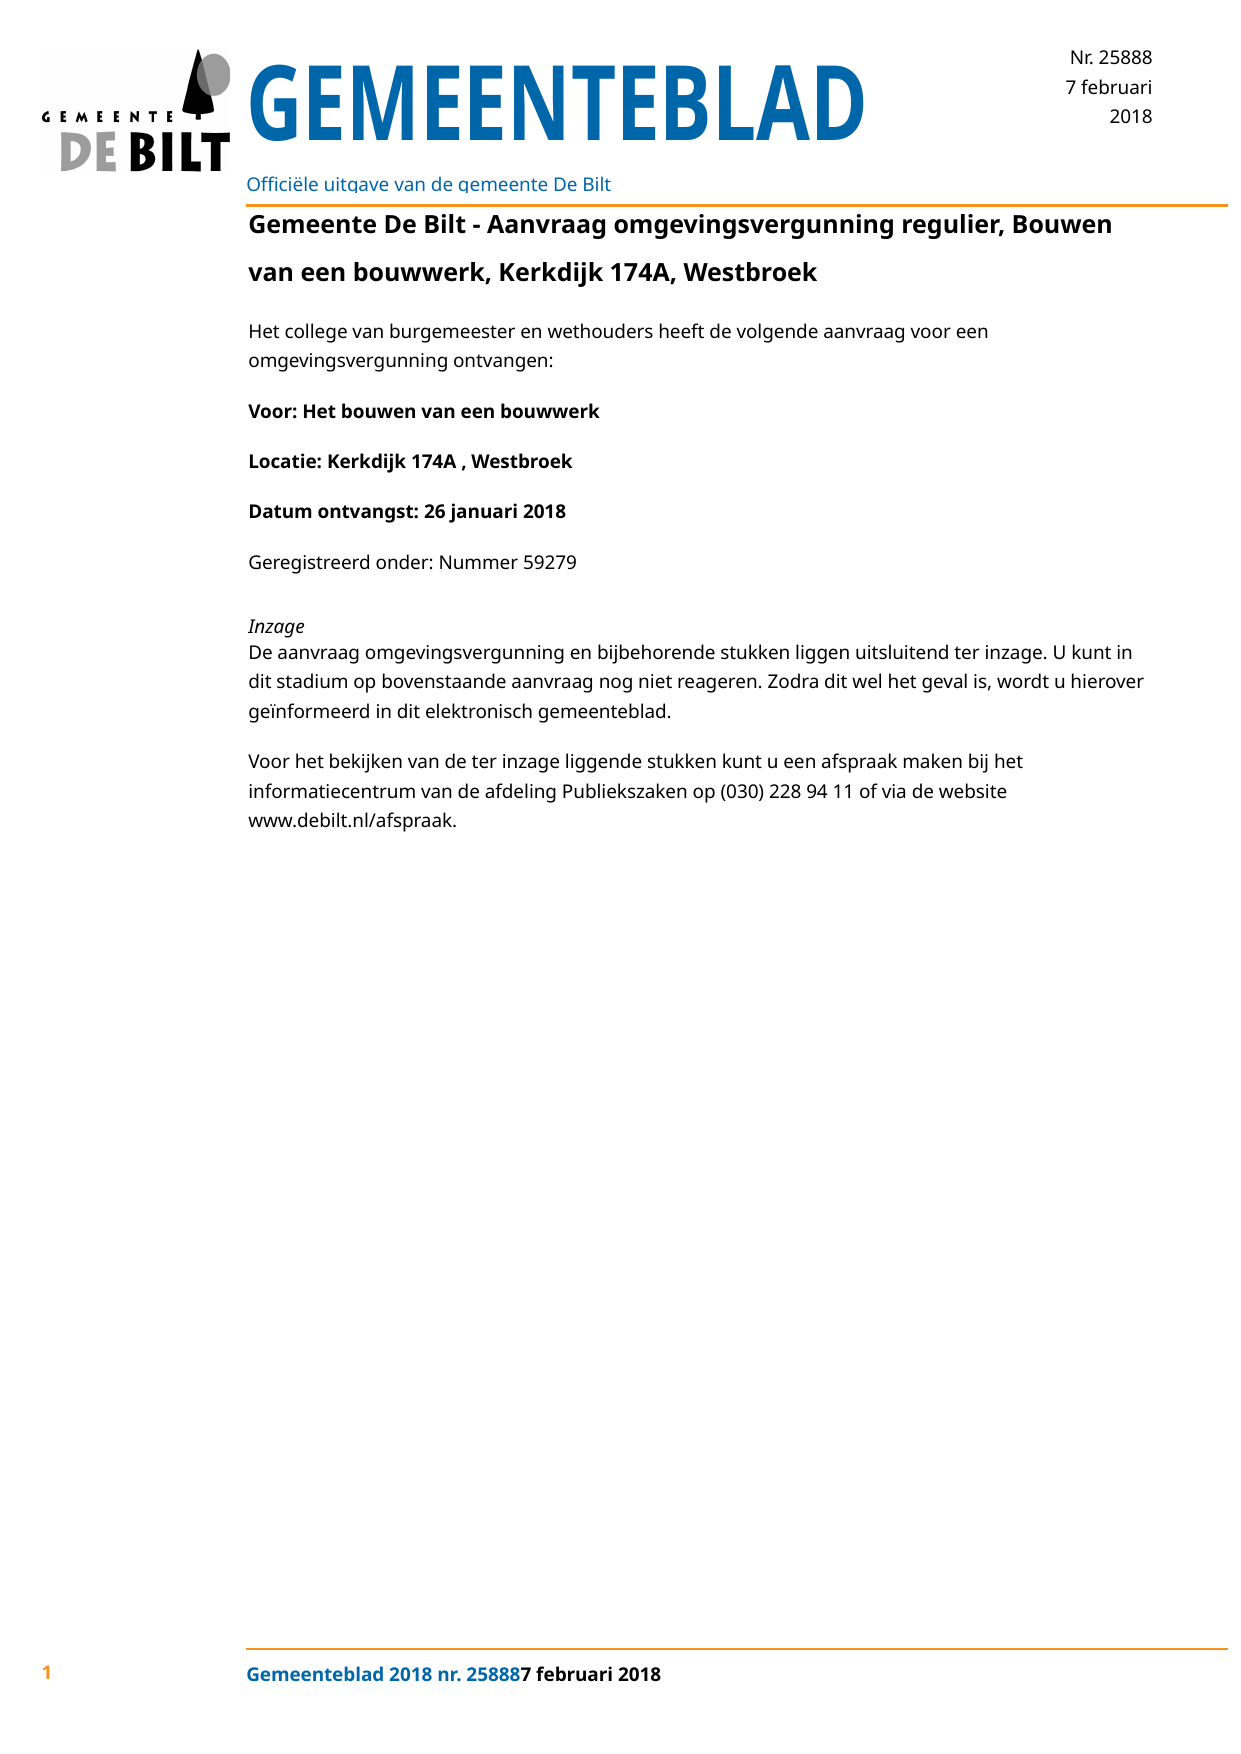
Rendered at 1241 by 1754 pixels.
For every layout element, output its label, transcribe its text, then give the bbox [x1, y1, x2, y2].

text Voor het bekijken van de ter inzage liggende stukken kunt u een afspraak maken bij het informatiecentrum van de afdeling Publiekszaken op (030) 228 94 11 of via de website www.debilt.nl/afspraak. [248, 748, 1152, 833]
text Gemeente De Bilt - Aanvraag omgevingsvergunning regulier, Bouwen van een bouwwerk, Kerkdijk 174A, Westbroek [248, 207, 1152, 288]
text De aanvraag omgevingsvergunning en bijbehorende stukken liggen uitsluitend ter inzage. U kunt in dit stadium op bovenstaande aanvraag nog niet reageren. Zodra dit wel het geval is, wordt u hierover geïnformeerd in dit elektronisch gemeenteblad. [248, 639, 1152, 724]
text Datum ontvangst: 26 januari 2018 [248, 499, 1152, 524]
text Locatie: Kerkdijk 174A , Westbroek [248, 448, 1152, 474]
text Het college van burgemeester en wethouders heeft de volgende aanvraag voor een omgevingsvergunning ontvangen: [248, 318, 1152, 373]
text Inzage [248, 613, 1152, 639]
picture [41, 47, 231, 172]
text Voor: Het bouwen van een bouwwerk [248, 398, 1152, 424]
text Geregistreerd onder: Nummer 59279 [248, 549, 1152, 575]
